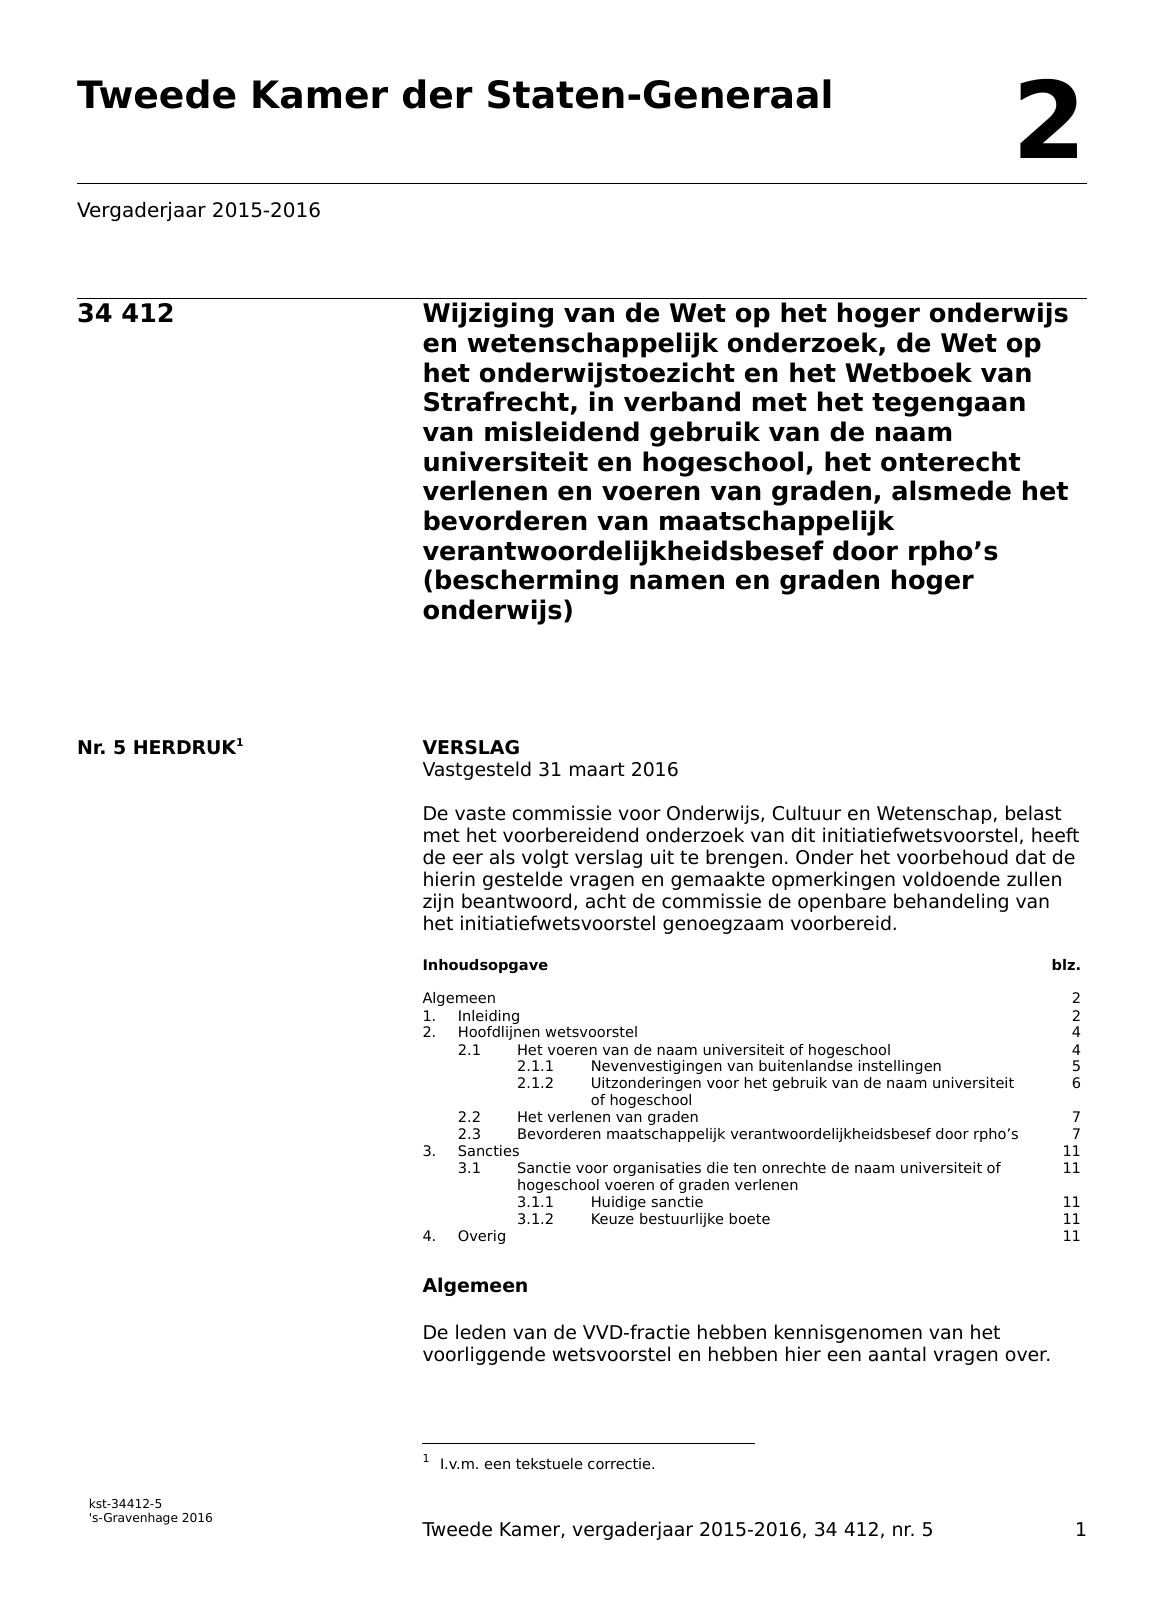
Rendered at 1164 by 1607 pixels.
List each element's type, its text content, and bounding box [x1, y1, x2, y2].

table_cell Nevenvestigingen van buitenlandse instellingen [585, 1058, 1027, 1075]
table_header 2 [886, 59, 1087, 183]
table_cell Vergaderjaar 2015-2016 [77, 184, 1087, 298]
subtitle 34 412 Wijziging van de Wet op het hoger onderwijs en wetenschappelijk onderzoek, de Wet op het onderwijstoezicht en het Wetboek van Strafrecht, in verband met het tegengaan van misleidend gebruik van de naam universiteit en hogeschool, het onterecht verlenen en voeren van graden, alsmede het bevorderen van maatschappelijk verantwoordelijkheidsbesef door rpho’s (bescherming namen en graden hoger onderwijs) [77, 299, 1087, 626]
table_cell 5 [1028, 1058, 1087, 1075]
table_cell Sanctie voor organisaties die ten onrechte de naam universiteit of hogeschool voeren of graden verlenen [511, 1160, 1027, 1194]
table_cell Hoofdlijnen wetsvoorstel [452, 1024, 1027, 1041]
table_cell 2.1.1 [511, 1058, 584, 1075]
table_cell 4 [1028, 1024, 1087, 1041]
text kst-34412-5 [88, 1497, 323, 1511]
table_cell 3.1 [452, 1160, 511, 1194]
table_cell 2.3 [452, 1126, 511, 1143]
table_cell Bevorderen maatschappelijk verantwoordelijkheidsbesef door rpho’s [511, 1126, 1027, 1143]
table_cell 2.1 [452, 1041, 511, 1058]
text 's-Gravenhage 2016 [88, 1511, 323, 1525]
table_cell 1. [422, 1008, 452, 1024]
table_cell [422, 974, 452, 990]
table_cell 3.1.1 [511, 1194, 584, 1211]
table_cell 2. [422, 1024, 452, 1041]
table_cell 2.2 [452, 1109, 511, 1126]
table_cell [452, 1075, 511, 1109]
table_cell 3. [422, 1143, 452, 1160]
table_cell Keuze bestuurlijke boete [585, 1211, 1027, 1228]
table_cell 7 [1028, 1109, 1087, 1126]
text De vaste commissie voor Onderwijs, Cultuur en Wetenschap, belast met het voorbereidend onderzoek van dit initiatiefwetsvoorstel, heeft de eer als volgt verslag uit te brengen. Onder het voorbehoud dat de hierin gestelde vragen en gemaakte opmerkingen voldoende zullen zijn beantwoord, acht de commissie de openbare behandeling van het initiatiefwetsvoorstel genoegzaam voorbereid. [422, 803, 1087, 934]
table_cell 2.1.2 [511, 1075, 584, 1109]
table_cell [452, 974, 511, 990]
table_cell [422, 1058, 452, 1075]
table_cell [585, 974, 1027, 990]
table_cell [511, 974, 584, 990]
table_header blz. [1028, 956, 1087, 973]
table_cell [422, 1109, 452, 1126]
table_cell [452, 1058, 511, 1075]
table_cell Uitzonderingen voor het gebruik van de naam universiteit of hogeschool [585, 1075, 1027, 1109]
table_cell 11 [1028, 1211, 1087, 1228]
subtitle Algemeen [422, 1275, 1087, 1297]
table_cell 7 [1028, 1126, 1087, 1143]
table_cell Inleiding [452, 1008, 1027, 1024]
table_cell [1028, 974, 1087, 990]
table_cell 6 [1028, 1075, 1087, 1109]
table_cell [422, 1126, 452, 1143]
table_cell Huidige sanctie [585, 1194, 1027, 1211]
table_cell [422, 1075, 452, 1109]
table_cell [422, 1211, 452, 1228]
table_cell 11 [1028, 1160, 1087, 1194]
table_cell [422, 1160, 452, 1194]
table_cell Het voeren van de naam universiteit of hogeschool [511, 1041, 1027, 1058]
table_cell Overig [452, 1228, 1027, 1245]
table_cell 4 [1028, 1041, 1087, 1058]
table_cell 11 [1028, 1194, 1087, 1211]
table_cell Het verlenen van graden [511, 1109, 1027, 1126]
table_cell [452, 1194, 511, 1211]
table_cell [422, 1041, 452, 1058]
text Vastgesteld 31 maart 2016 [422, 758, 1087, 781]
table_header Tweede Kamer der Staten-Generaal [77, 59, 886, 183]
table_cell 2 [1028, 1008, 1087, 1024]
text De leden van de VVD-fractie hebben kennisgenomen van het voorliggende wetsvoorstel en hebben hier een aantal vragen over. [422, 1322, 1087, 1366]
table_cell [422, 1194, 452, 1211]
table_cell 11 [1028, 1143, 1087, 1160]
table_cell 2 [1028, 990, 1087, 1007]
table_cell 3.1.2 [511, 1211, 584, 1228]
table_cell [452, 1211, 511, 1228]
subtitle Nr. 5 HERDRUK VERSLAG [77, 737, 1087, 758]
table_cell Algemeen [422, 990, 1027, 1007]
table_cell Sancties [452, 1143, 1027, 1160]
text I.v.m. een tekstuele correctie. [422, 1452, 1087, 1474]
table_cell 4. [422, 1228, 452, 1245]
table_header Inhoudsopgave [422, 956, 1027, 973]
table_cell 11 [1028, 1228, 1087, 1245]
